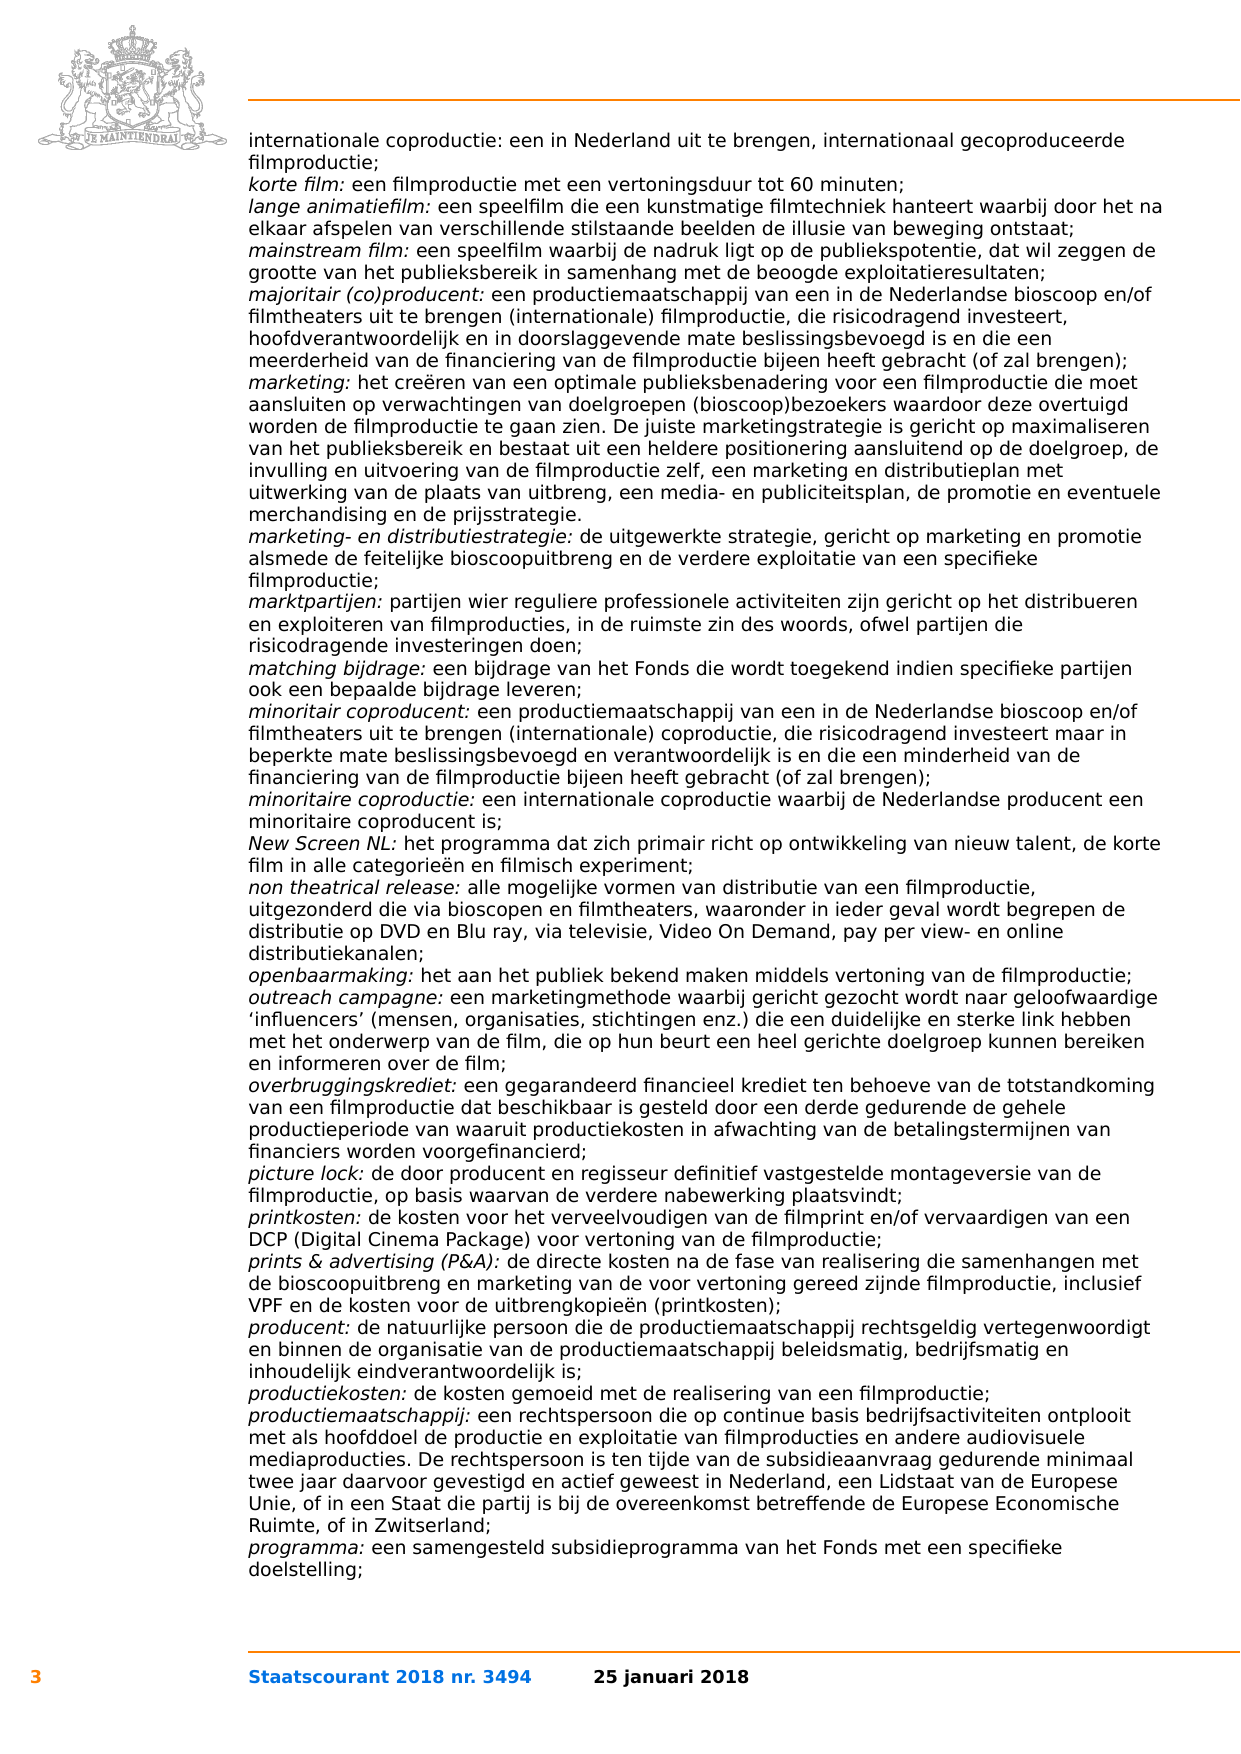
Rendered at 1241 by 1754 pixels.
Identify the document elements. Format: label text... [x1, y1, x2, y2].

text programma: een samengesteld subsidieprogramma van het Fonds met een specifieke doelstelling; [248, 1537, 1163, 1581]
text prints & advertising (P&A): de directe kosten na de fase van realisering die samenhangen met de bioscoopuitbreng en marketing van de voor vertoning gereed zijnde filmproductie, inclusief VPF en de kosten voor de uitbrengkopieën (printkosten); [248, 1251, 1163, 1317]
text printkosten: de kosten voor het verveelvoudigen van de filmprint en/of vervaardigen van een DCP (Digital Cinema Package) voor vertoning van de filmproductie; [248, 1207, 1163, 1251]
text non theatrical release: alle mogelijke vormen van distributie van een filmproductie, uitgezonderd die via bioscopen en filmtheaters, waaronder in ieder geval wordt begrepen de distributie op DVD en Blu ray, via televisie, Video On Demand, pay per view- en online distributiekanalen; [248, 877, 1163, 965]
text outreach campagne: een marketingmethode waarbij gericht gezocht wordt naar geloofwaardige ‘influencers’ (mensen, organisaties, stichtingen enz.) die een duidelijke en sterke link hebben met het onderwerp van de film, die op hun beurt een heel gerichte doelgroep kunnen bereiken en informeren over de film; [248, 987, 1163, 1075]
text lange animatiefilm: een speelfilm die een kunstmatige filmtechniek hanteert waarbij door het na elkaar afspelen van verschillende stilstaande beelden de illusie van beweging ontstaat; [248, 196, 1163, 240]
picture [38, 25, 227, 150]
text marktpartijen: partijen wier reguliere professionele activiteiten zijn gericht op het distribueren en exploiteren van filmproducties, in de ruimste zin des woords, ofwel partijen die risicodragende investeringen doen; [248, 591, 1163, 657]
text openbaarmaking: het aan het publiek bekend maken middels vertoning van de filmproductie; [248, 965, 1163, 987]
text mainstream film: een speelfilm waarbij de nadruk ligt op de publiekspotentie, dat wil zeggen de grootte van het publieksbereik in samenhang met de beoogde exploitatieresultaten; [248, 240, 1163, 284]
text picture lock: de door producent en regisseur definitief vastgestelde montageversie van de filmproductie, op basis waarvan de verdere nabewerking plaatsvindt; [248, 1163, 1163, 1207]
text majoritair (co)producent: een productiemaatschappij van een in de Nederlandse bioscoop en/of filmtheaters uit te brengen (internationale) filmproductie, die risicodragend investeert, hoofdverantwoordelijk en in doorslaggevende mate beslissingsbevoegd is en die een meerderheid van de financiering van de filmproductie bijeen heeft gebracht (of zal brengen); [248, 284, 1163, 372]
text overbruggingskrediet: een gegarandeerd financieel krediet ten behoeve van de totstandkoming van een filmproductie dat beschikbaar is gesteld door een derde gedurende de gehele productieperiode van waaruit productiekosten in afwachting van de betalingstermijnen van financiers worden voorgefinancierd; [248, 1075, 1163, 1163]
text productiemaatschappij: een rechtspersoon die op continue basis bedrijfsactiviteiten ontplooit met als hoofddoel de productie en exploitatie van filmproducties en andere audiovisuele mediaproducties. De rechtspersoon is ten tijde van de subsidieaanvraag gedurende minimaal twee jaar daarvoor gevestigd en actief geweest in Nederland, een Lidstaat van de Europese Unie, of in een Staat die partij is bij de overeenkomst betreffende de Europese Economische Ruimte, of in Zwitserland; [248, 1405, 1163, 1537]
text minoritair coproducent: een productiemaatschappij van een in de Nederlandse bioscoop en/of filmtheaters uit te brengen (internationale) coproductie, die risicodragend investeert maar in beperkte mate beslissingsbevoegd en verantwoordelijk is en die een minderheid van de financiering van de filmproductie bijeen heeft gebracht (of zal brengen); [248, 701, 1163, 789]
text New Screen NL: het programma dat zich primair richt op ontwikkeling van nieuw talent, de korte film in alle categorieën en filmisch experiment; [248, 833, 1163, 877]
text internationale coproductie: een in Nederland uit te brengen, internationaal gecoproduceerde filmproductie; [248, 130, 1163, 174]
text minoritaire coproductie: een internationale coproductie waarbij de Nederlandse producent een minoritaire coproducent is; [248, 789, 1163, 833]
text matching bijdrage: een bijdrage van het Fonds die wordt toegekend indien specifieke partijen ook een bepaalde bijdrage leveren; [248, 657, 1163, 701]
text producent: de natuurlijke persoon die de productiemaatschappij rechtsgeldig vertegenwoordigt en binnen de organisatie van de productiemaatschappij beleidsmatig, bedrijfsmatig en inhoudelijk eindverantwoordelijk is; [248, 1317, 1163, 1383]
text productiekosten: de kosten gemoeid met de realisering van een filmproductie; [248, 1383, 1163, 1405]
text marketing- en distributiestrategie: de uitgewerkte strategie, gericht op marketing en promotie alsmede de feitelijke bioscoopuitbreng en de verdere exploitatie van een specifieke filmproductie; [248, 526, 1163, 591]
text marketing: het creëren van een optimale publieksbenadering voor een filmproductie die moet aansluiten op verwachtingen van doelgroepen (bioscoop)bezoekers waardoor deze overtuigd worden de filmproductie te gaan zien. De juiste marketingstrategie is gericht op maximaliseren van het publieksbereik en bestaat uit een heldere positionering aansluitend op de doelgroep, de invulling en uitvoering van de filmproductie zelf, een marketing en distributieplan met uitwerking van de plaats van uitbreng, een media- en publiciteitsplan, de promotie en eventuele merchandising en de prijsstrategie. [248, 372, 1163, 526]
text korte film: een filmproductie met een vertoningsduur tot 60 minuten; [248, 174, 1163, 196]
